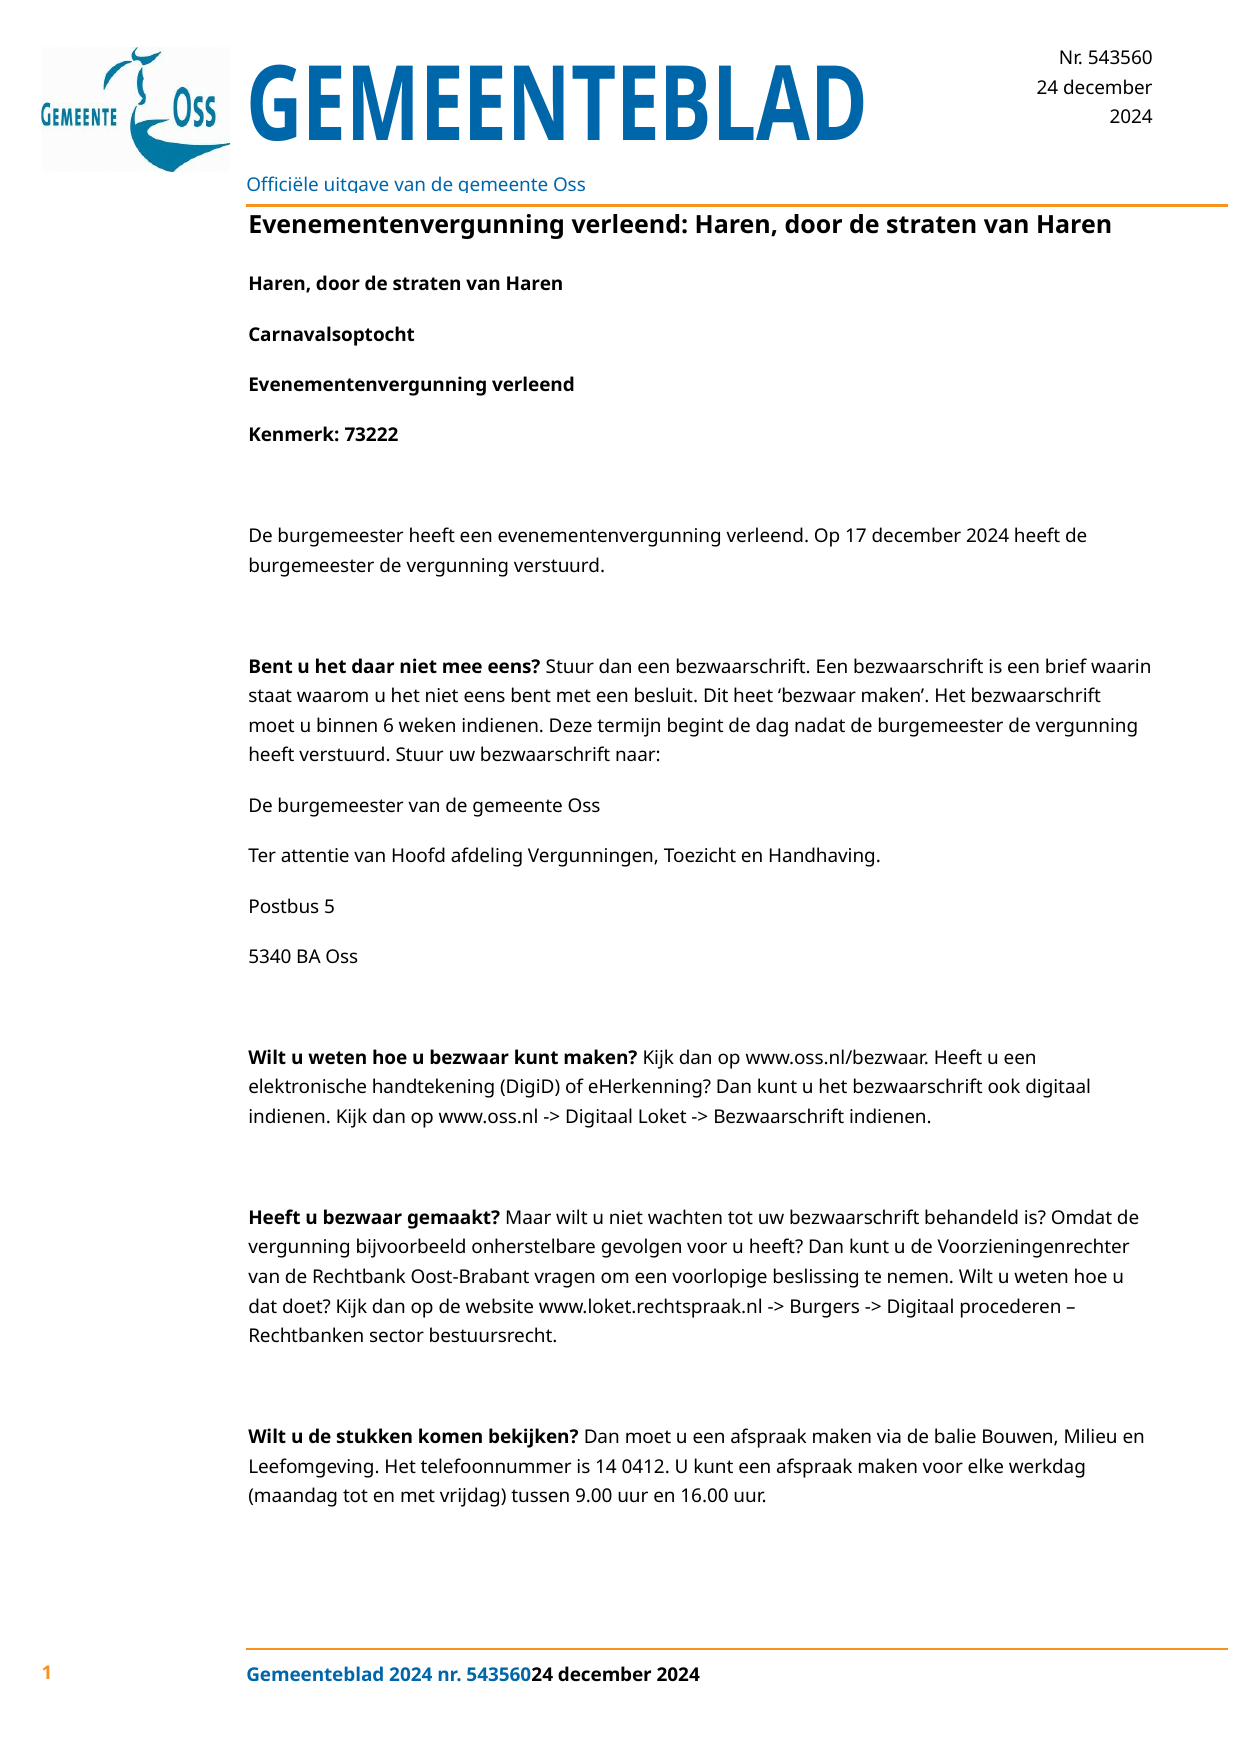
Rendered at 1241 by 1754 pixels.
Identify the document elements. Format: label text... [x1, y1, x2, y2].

text De burgemeester van de gemeente Oss [248, 792, 1152, 818]
text Carnavalsoptocht [248, 321, 1152, 346]
text 5340 BA Oss [248, 943, 1152, 969]
text Wilt u de stukken komen bekijken? Dan moet u een afspraak maken via de balie Bouwen, Milieu en Leefomgeving. Het telefoonnummer is 14 0412. U kunt een afspraak maken voor elke werkdag (maandag tot en met vrijdag) tussen 9.00 uur en 16.00 uur. [248, 1423, 1152, 1508]
text Wilt u weten hoe u bezwaar kunt maken? Kijk dan op www.oss.nl/bezwaar. Heeft u een elektronische handtekening (DigiD) of eHerkenning? Dan kunt u het bezwaarschrift ook digitaal indienen. Kijk dan op www.oss.nl -> Digitaal Loket -> Bezwaarschrift indienen. [248, 1044, 1152, 1129]
text Ter attentie van Hoofd afdeling Vergunningen, Toezicht en Handhaving. [248, 842, 1152, 868]
text Evenementenvergunning verleend: Haren, door de straten van Haren [248, 207, 1152, 241]
text Bent u het daar niet mee eens? Stuur dan een bezwaarschrift. Een bezwaarschrift is een brief waarin staat waarom u het niet eens bent met een besluit. Dit heet ‘bezwaar maken’. Het bezwaarschrift moet u binnen 6 weken indienen. Deze termijn begint de dag nadat de burgemeester de vergunning heeft verstuurd. Stuur uw bezwaarschrift naar: [248, 653, 1152, 767]
text Heeft u bezwaar gemaakt? Maar wilt u niet wachten tot uw bezwaarschrift behandeld is? Omdat de vergunning bijvoorbeeld onherstelbare gevolgen voor u heeft? Dan kunt u de Voorzieningenrechter van de Rechtbank Oost-Brabant vragen om een voorlopige beslissing te nemen. Wilt u weten hoe u dat doet? Kijk dan op de website www.loket.rechtspraak.nl -> Burgers -> Digitaal procederen – Rechtbanken sector bestuursrecht. [248, 1204, 1152, 1348]
picture [41, 47, 231, 172]
text Haren, door de straten van Haren [248, 270, 1152, 296]
text Evenementenvergunning verleend [248, 371, 1152, 397]
text Kenmerk: 73222 [248, 422, 1152, 447]
text Postbus 5 [248, 893, 1152, 918]
text De burgemeester heeft een evenementenvergunning verleend. Op 17 december 2024 heeft de burgemeester de vergunning verstuurd. [248, 522, 1152, 578]
